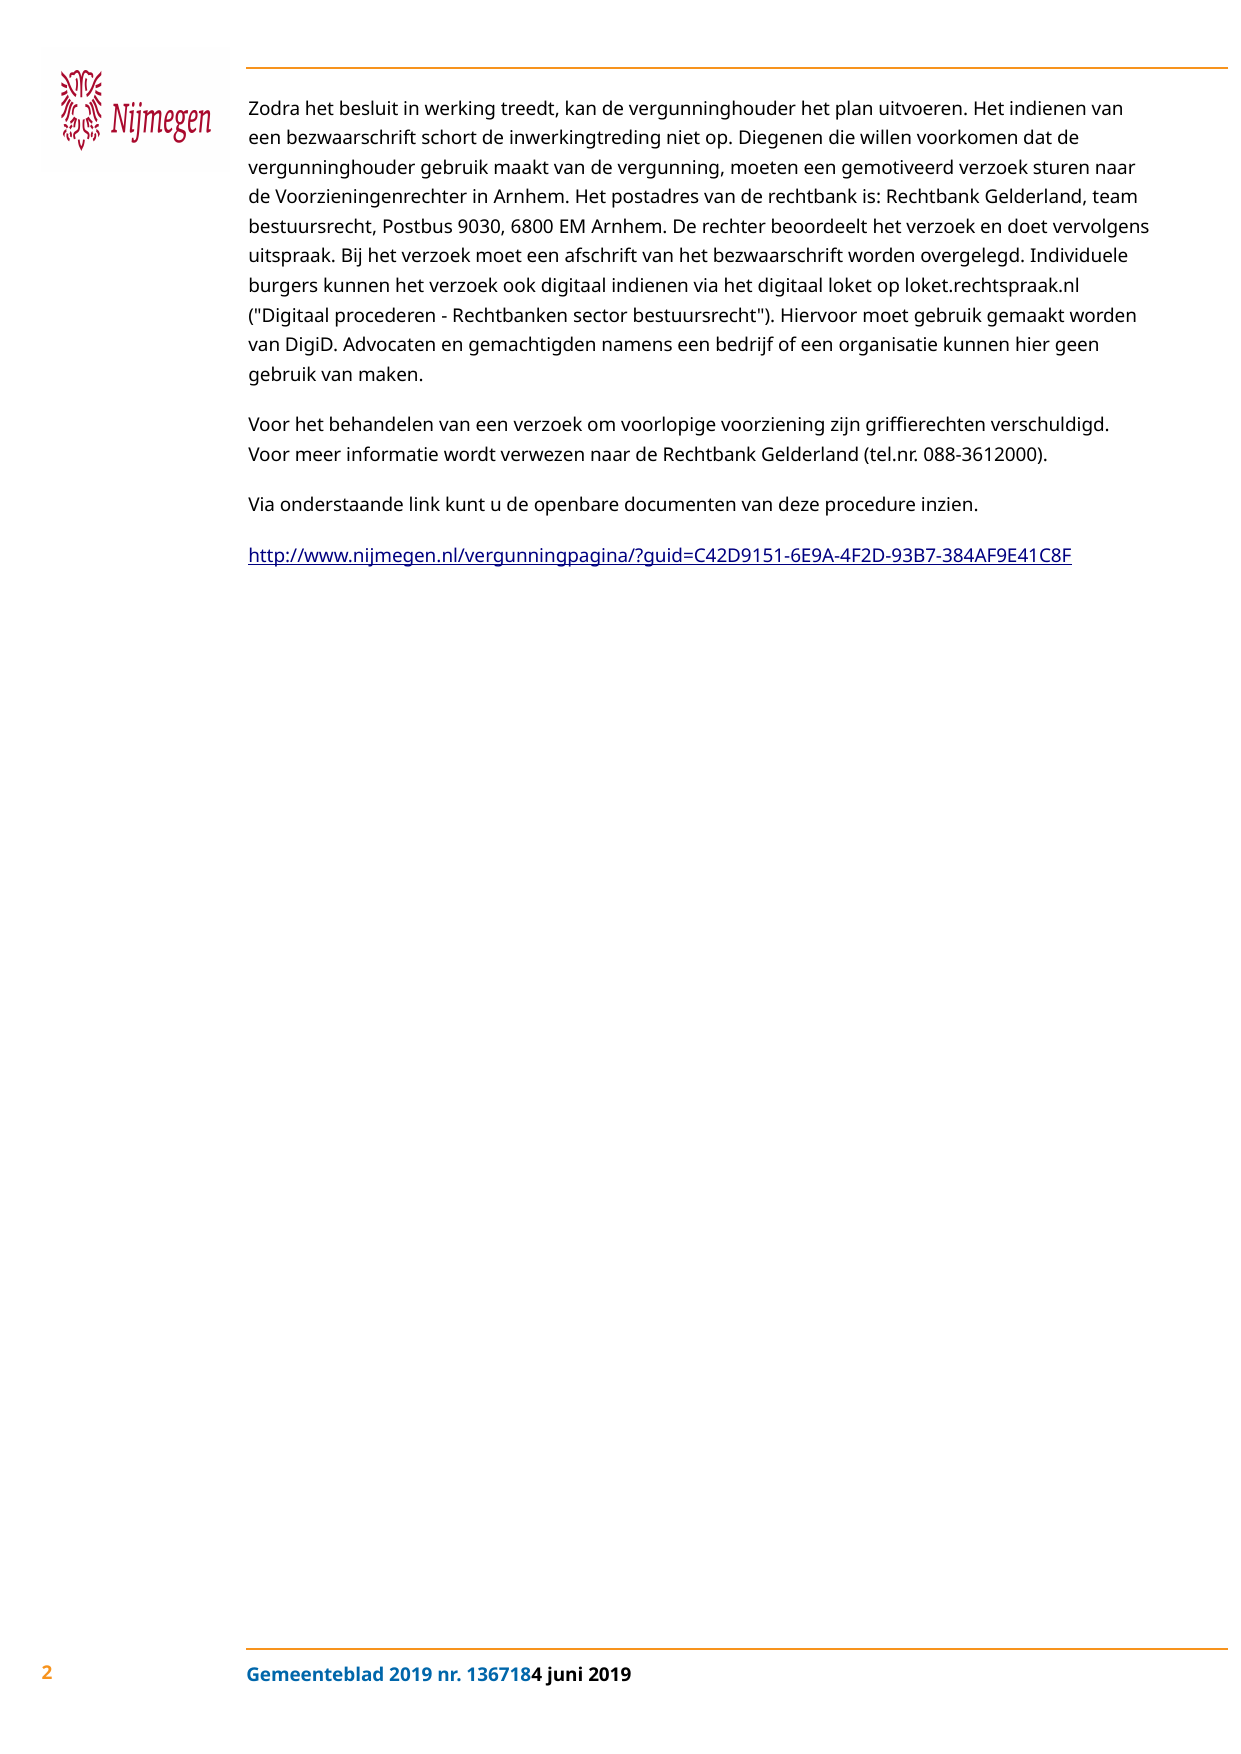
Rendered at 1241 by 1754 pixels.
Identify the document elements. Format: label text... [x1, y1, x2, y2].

text Zodra het besluit in werking treedt, kan de vergunninghouder het plan uitvoeren. Het indienen van een bezwaarschrift schort de inwerkingtreding niet op. Diegenen die willen voorkomen dat de vergunninghouder gebruik maakt van de vergunning, moeten een gemotiveerd verzoek sturen naar de Voorzieningenrechter in Arnhem. Het postadres van de rechtbank is: Rechtbank Gelderland, team bestuursrecht, Postbus 9030, 6800 EM Arnhem. De rechter beoordeelt het verzoek en doet vervolgens uitspraak. Bij het verzoek moet een afschrift van het bezwaarschrift worden overgelegd. Individuele burgers kunnen het verzoek ook digitaal indienen via het digitaal loket op loket.rechtspraak.nl ("Digitaal procederen - Rechtbanken sector bestuursrecht"). Hiervoor moet gebruik gemaakt worden van DigiD. Advocaten en gemachtigden namens een bedrijf of een organisatie kunnen hier geen gebruik van maken. [248, 95, 1152, 387]
text Via onderstaande link kunt u de openbare documenten van deze procedure inzien. [248, 491, 1152, 517]
text http://www.nijmegen.nl/vergunningpagina/?guid=C42D9151-6E9A-4F2D-93B7-384AF9E41C8F [248, 542, 1152, 568]
text Voor het behandelen van een verzoek om voorlopige voorziening zijn griffierechten verschuldigd. Voor meer informatie wordt verwezen naar de Rechtbank Gelderland (tel.nr. 088-3612000). [248, 411, 1152, 467]
picture [41, 47, 231, 172]
